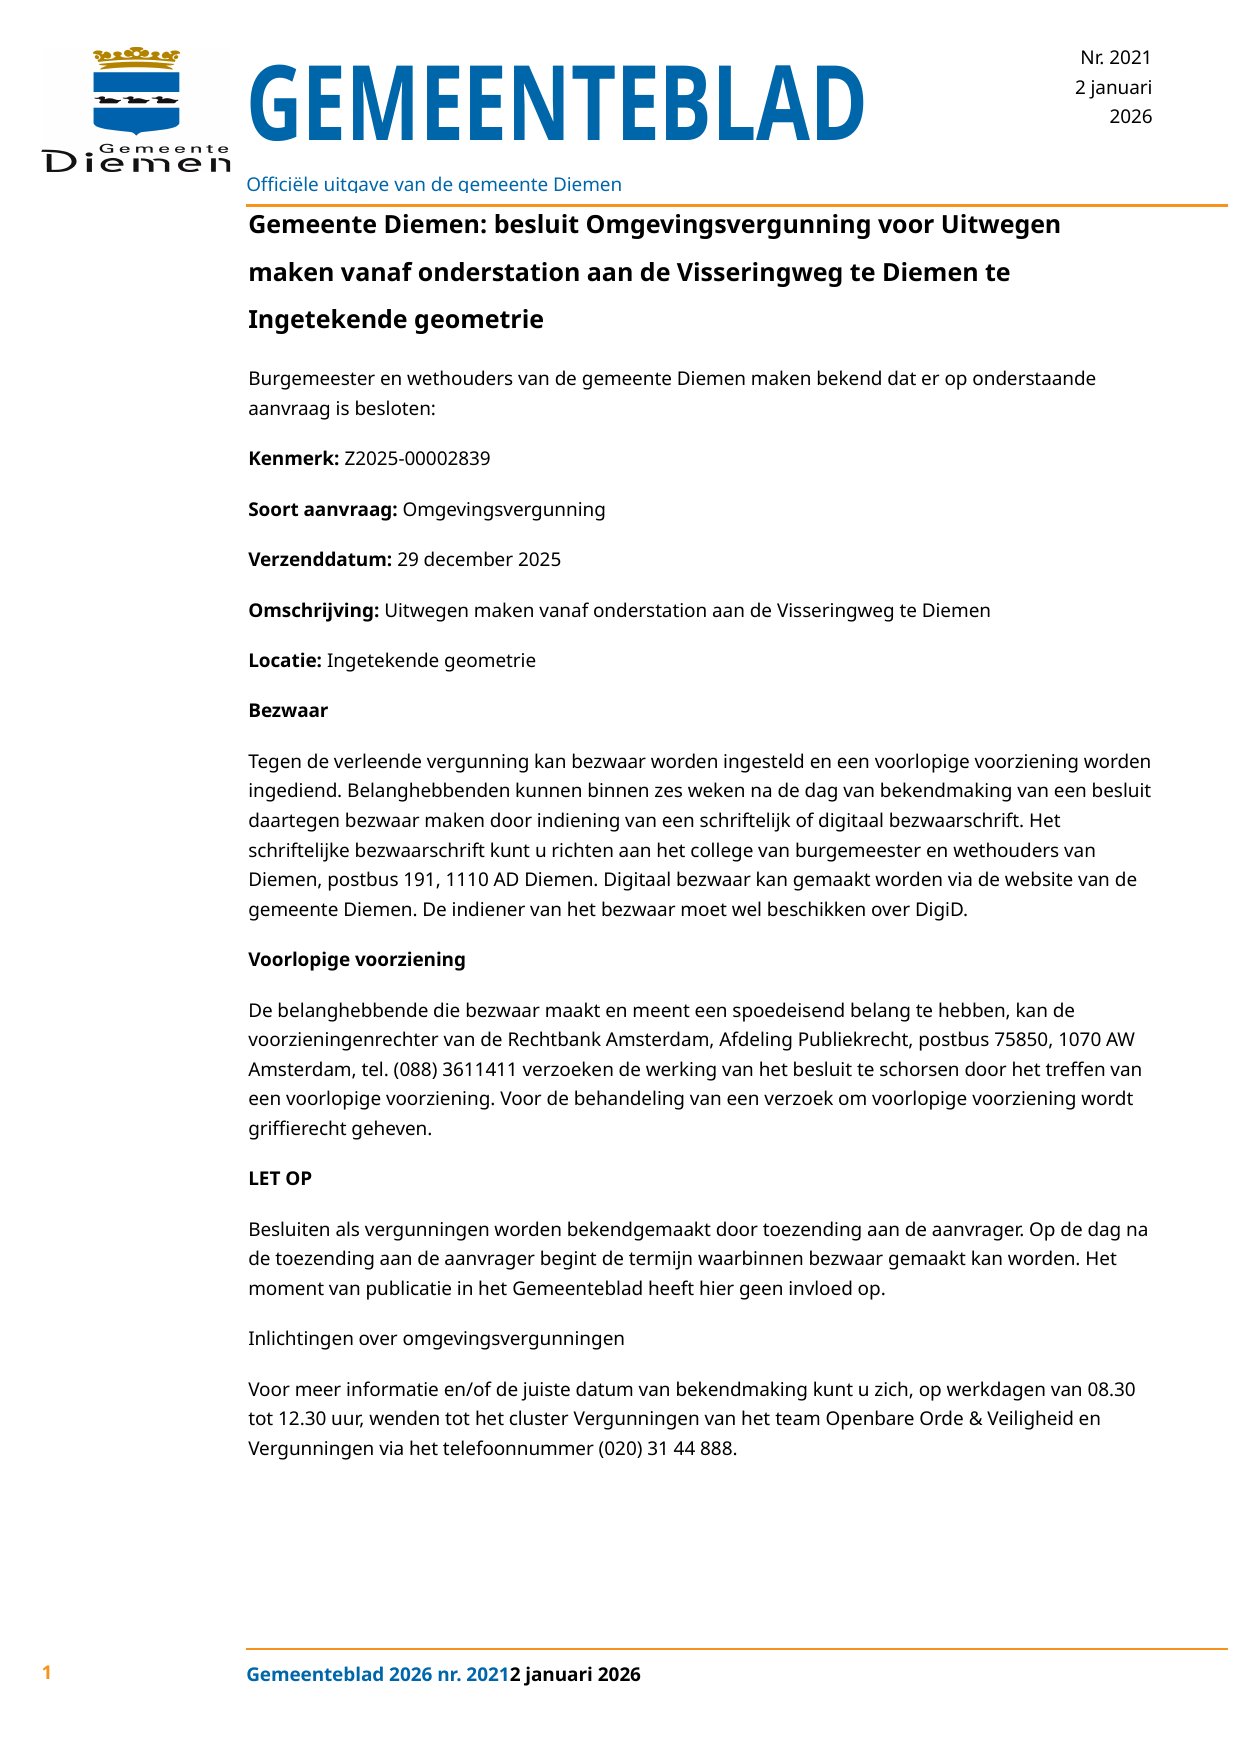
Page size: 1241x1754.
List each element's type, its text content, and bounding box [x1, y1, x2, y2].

text Bezwaar [248, 698, 1152, 723]
text Kenmerk: Z2025-00002839 [248, 446, 1152, 471]
text Burgemeester en wethouders van de gemeente Diemen maken bekend dat er op onderstaande aanvraag is besloten: [248, 366, 1152, 421]
text Inlichtingen over omgevingsvergunningen [248, 1326, 1152, 1351]
text De belanghebbende die bezwaar maakt en meent een spoedeisend belang te hebben, kan de voorzieningenrechter van de Rechtbank Amsterdam, Afdeling Publiekrecht, postbus 75850, 1070 AW Amsterdam, tel. (088) 3611411 verzoeken de werking van het besluit te schorsen door het treffen van een voorlopige voorziening. Voor de behandeling van een verzoek om voorlopige voorziening wordt griffierecht geheven. [248, 997, 1152, 1141]
text Omschrijving: Uitwegen maken vanaf onderstation aan de Visseringweg te Diemen [248, 597, 1152, 622]
text Voorlopige voorziening [248, 946, 1152, 972]
text Verzenddatum: 29 december 2025 [248, 546, 1152, 572]
text Gemeente Diemen: besluit Omgevingsvergunning voor Uitwegen maken vanaf onderstation aan de Visseringweg te Diemen te Ingetekende geometrie [248, 207, 1152, 336]
text Tegen de verleende vergunning kan bezwaar worden ingesteld en een voorlopige voorziening worden ingediend. Belanghebbenden kunnen binnen zes weken na de dag van bekendmaking van een besluit daartegen bezwaar maken door indiening van een schriftelijk of digitaal bezwaarschrift. Het schriftelijke bezwaarschrift kunt u richten aan het college van burgemeester en wethouders van Diemen, postbus 191, 1110 AD Diemen. Digitaal bezwaar kan gemaakt worden via de website van de gemeente Diemen. De indiener van het bezwaar moet wel beschikken over DigiD. [248, 748, 1152, 922]
text Besluiten als vergunningen worden bekendgemaakt door toezending aan de aanvrager. Op de dag na de toezending aan de aanvrager begint de termijn waarbinnen bezwaar gemaakt kan worden. Het moment van publicatie in het Gemeenteblad heeft hier geen invloed op. [248, 1216, 1152, 1301]
text LET OP [248, 1166, 1152, 1191]
text Voor meer informatie en/of de juiste datum van bekendmaking kunt u zich, op werkdagen van 08.30 tot 12.30 uur, wenden tot het cluster Vergunningen van het team Openbare Orde & Veiligheid en Vergunningen via het telefoonnummer (020) 31 44 888. [248, 1376, 1152, 1461]
text Locatie: Ingetekende geometrie [248, 647, 1152, 673]
picture [41, 47, 231, 172]
text Soort aanvraag: Omgevingsvergunning [248, 496, 1152, 522]
